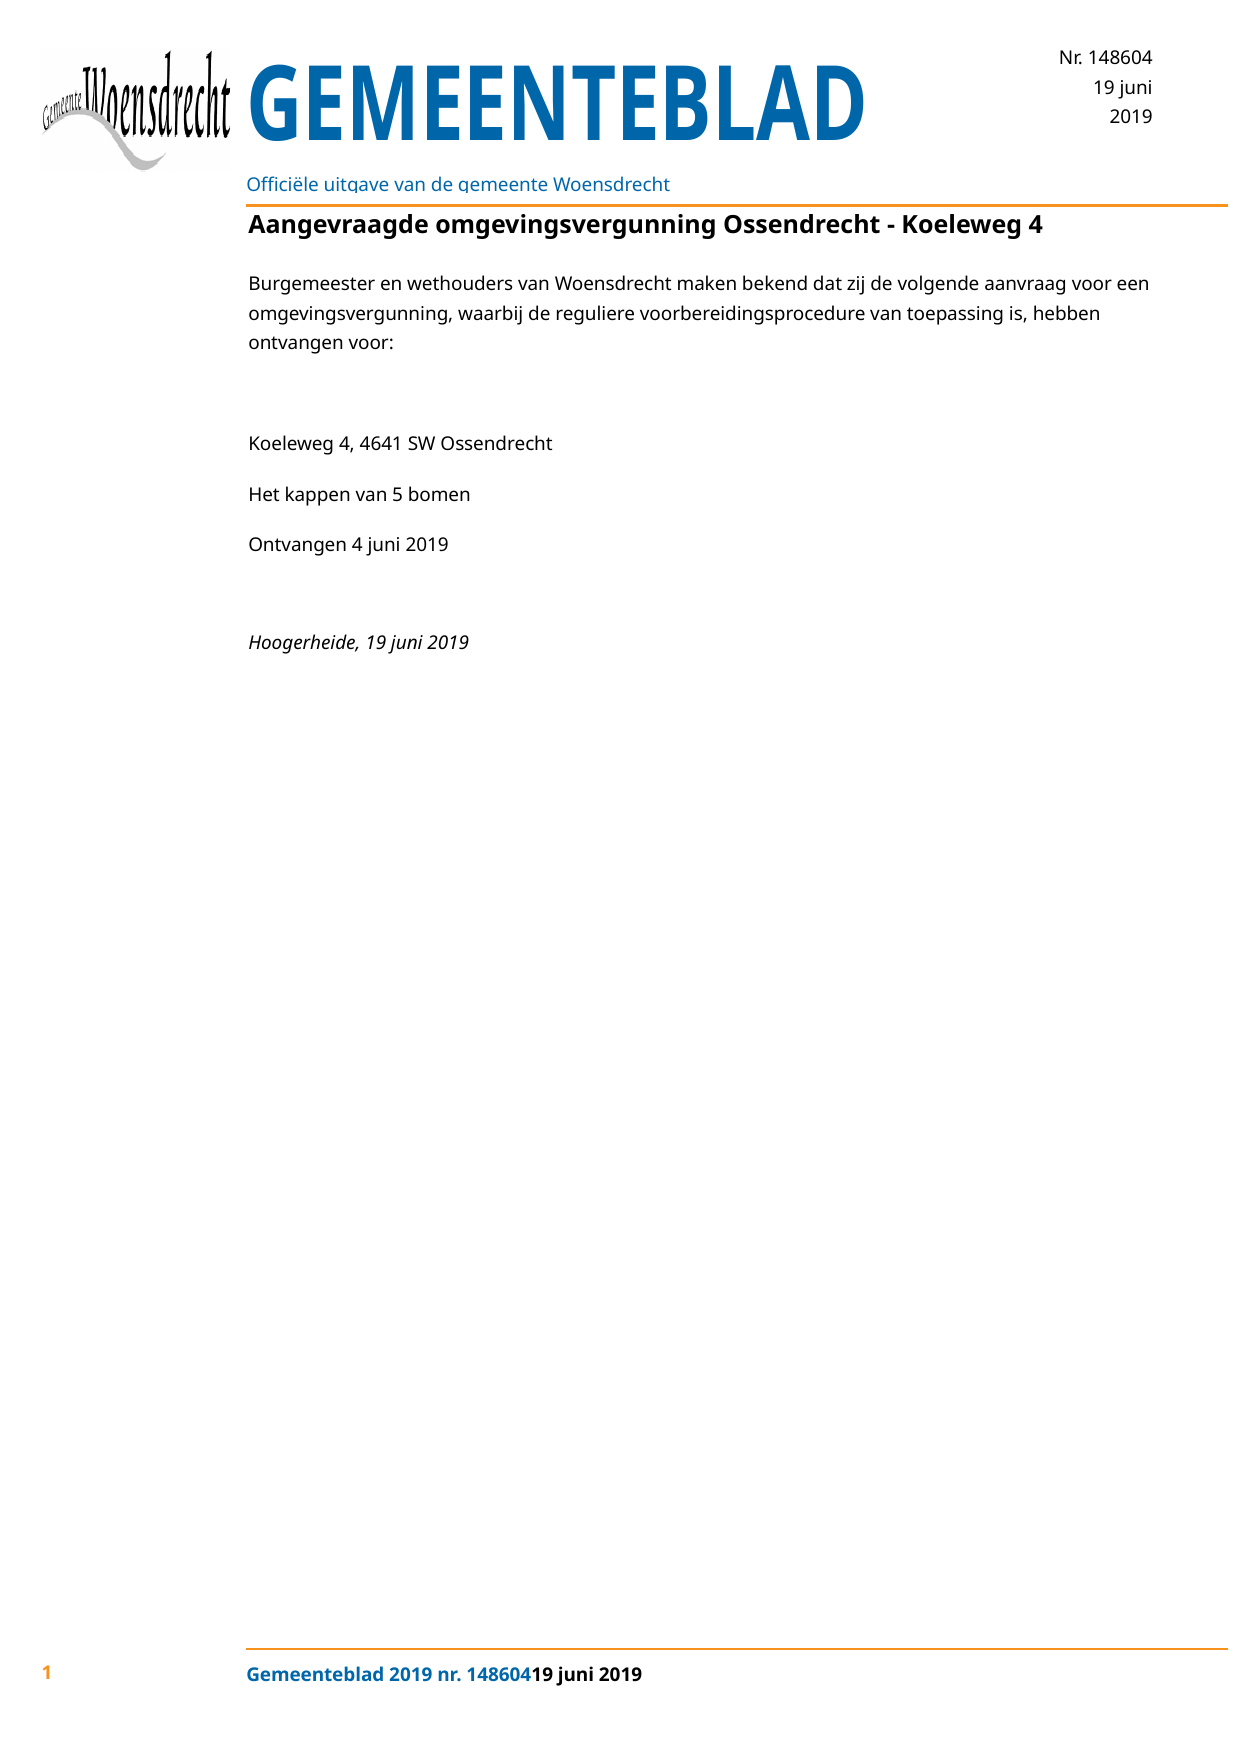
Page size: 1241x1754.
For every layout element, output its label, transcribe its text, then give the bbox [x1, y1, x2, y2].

text Koeleweg 4, 4641 SW Ossendrecht [248, 430, 1152, 456]
text Aangevraagde omgevingsvergunning Ossendrecht - Koeleweg 4 [248, 207, 1152, 241]
text Het kappen van 5 bomen [248, 481, 1152, 506]
text Burgemeester en wethouders van Woensdrecht maken bekend dat zij de volgende aanvraag voor een omgevingsvergunning, waarbij de reguliere voorbereidingsprocedure van toepassing is, hebben ontvangen voor: [248, 270, 1152, 355]
text Ontvangen 4 juni 2019 [248, 531, 1152, 557]
picture [41, 47, 231, 172]
text Hoogerheide, 19 juni 2019 [248, 629, 1152, 655]
